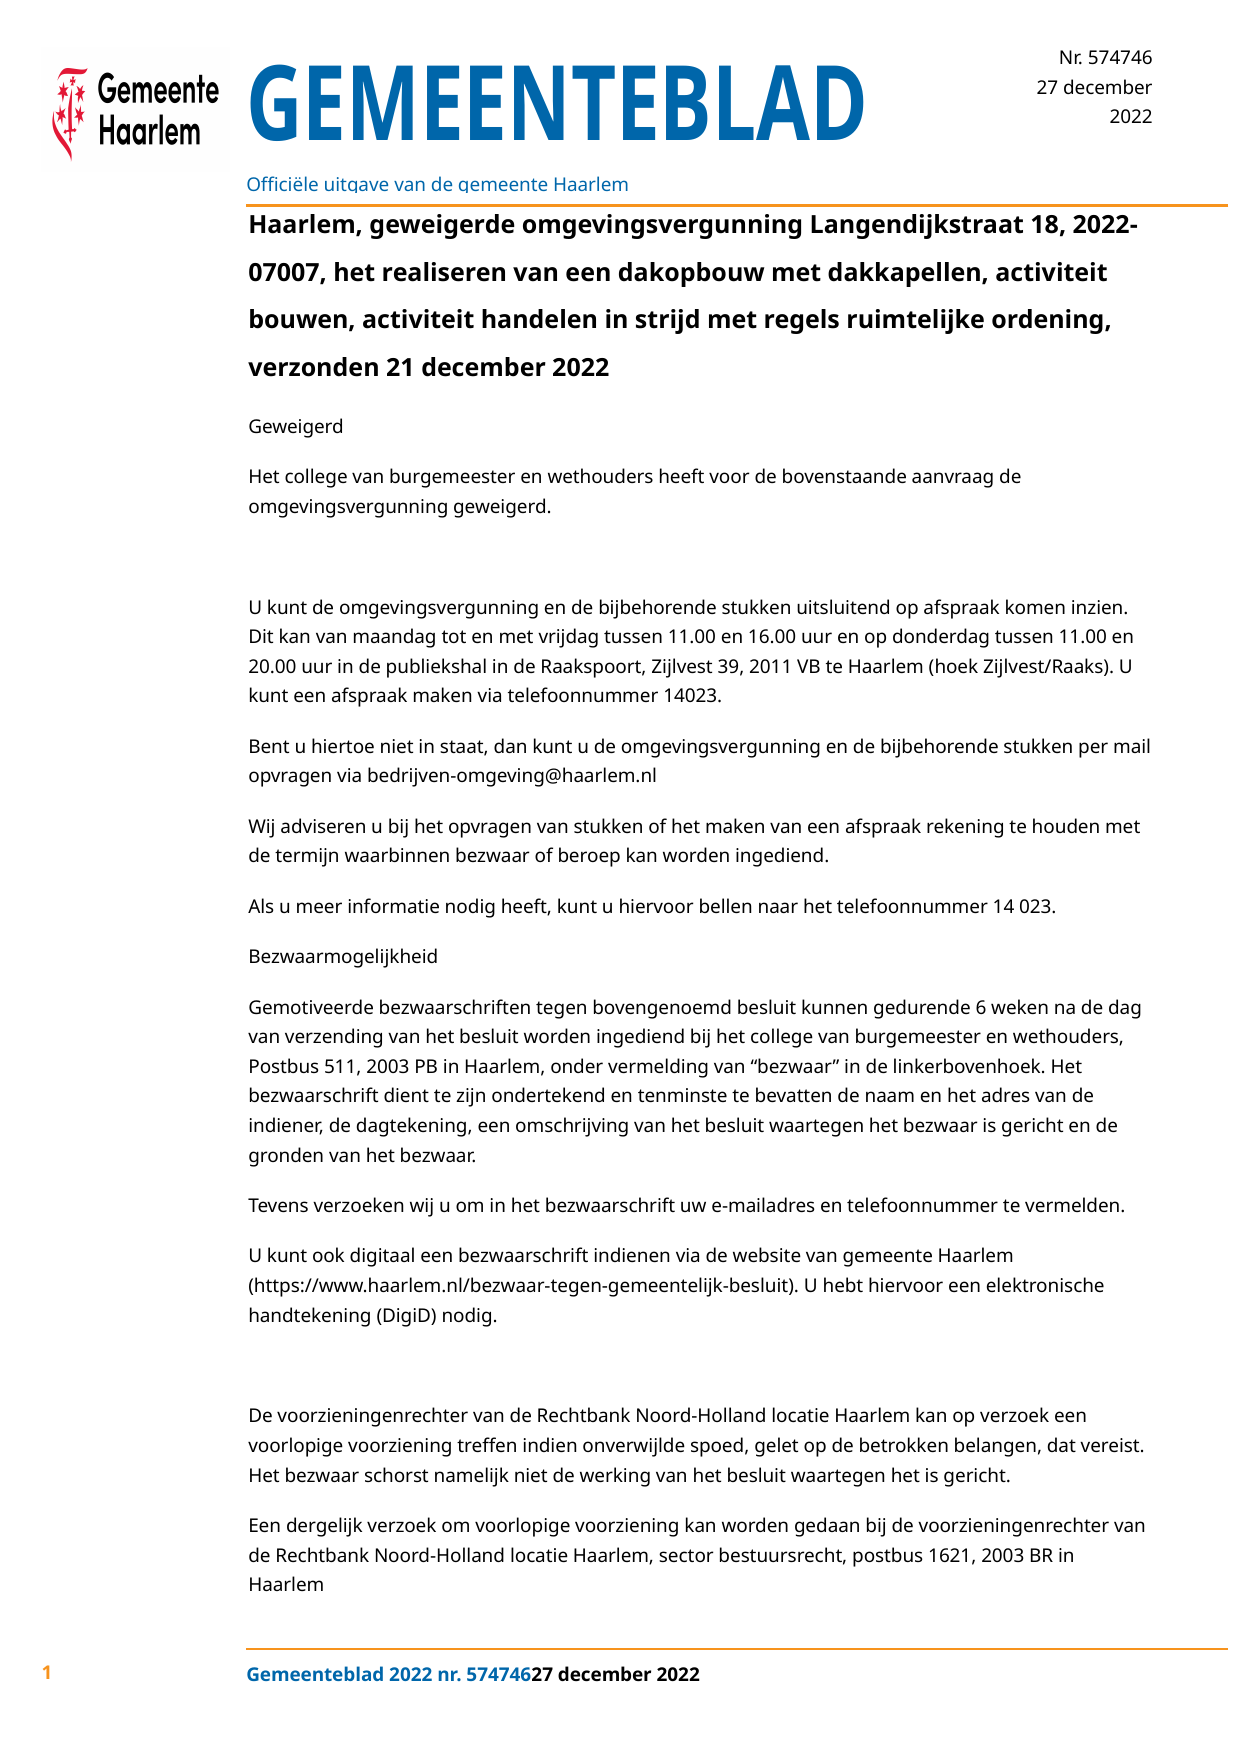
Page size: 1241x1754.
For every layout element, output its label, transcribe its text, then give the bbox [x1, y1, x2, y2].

text Geweigerd [248, 413, 1152, 439]
text Een dergelijk verzoek om voorlopige voorziening kan worden gedaan bij de voorzieningenrechter van de Rechtbank Noord-Holland locatie Haarlem, sector bestuursrecht, postbus 1621, 2003 BR in Haarlem [248, 1512, 1152, 1597]
text Het college van burgemeester en wethouders heeft voor de bovenstaande aanvraag de omgevingsvergunning geweigerd. [248, 463, 1152, 519]
picture [41, 47, 231, 172]
text Als u meer informatie nodig heeft, kunt u hiervoor bellen naar het telefoonnummer 14 023. [248, 893, 1152, 919]
text Tevens verzoeken wij u om in het bezwaarschrift uw e-mailadres en telefoonnummer te vermelden. [248, 1192, 1152, 1218]
text U kunt ook digitaal een bezwaarschrift indienen via de website van gemeente Haarlem (https://www.haarlem.nl/bezwaar-tegen-gemeentelijk-besluit). U hebt hiervoor een elektronische handtekening (DigiD) nodig. [248, 1243, 1152, 1328]
text Haarlem, geweigerde omgevingsvergunning Langendijkstraat 18, 2022-07007, het realiseren van een dakopbouw met dakkapellen, activiteit bouwen, activiteit handelen in strijd met regels ruimtelijke ordening, verzonden 21 december 2022 [248, 207, 1152, 384]
text De voorzieningenrechter van de Rechtbank Noord-Holland locatie Haarlem kan op verzoek een voorlopige voorziening treffen indien onverwijlde spoed, gelet op de betrokken belangen, dat vereist. Het bezwaar schorst namelijk niet de werking van het besluit waartegen het is gericht. [248, 1403, 1152, 1488]
text U kunt de omgevingsvergunning en de bijbehorende stukken uitsluitend op afspraak komen inzien. Dit kan van maandag tot en met vrijdag tussen 11.00 en 16.00 uur en op donderdag tussen 11.00 en 20.00 uur in de publiekshal in de Raakspoort, Zijlvest 39, 2011 VB te Haarlem (hoek Zijlvest/Raaks). U kunt een afspraak maken via telefoonnummer 14023. [248, 594, 1152, 708]
text Gemotiveerde bezwaarschriften tegen bovengenoemd besluit kunnen gedurende 6 weken na de dag van verzending van het besluit worden ingediend bij het college van burgemeester en wethouders, Postbus 511, 2003 PB in Haarlem, onder vermelding van “bezwaar” in de linkerbovenhoek. Het bezwaarschrift dient te zijn ondertekend en tenminste te bevatten de naam en het adres van de indiener, de dagtekening, een omschrijving van het besluit waartegen het bezwaar is gericht en de gronden van het bezwaar. [248, 994, 1152, 1168]
text Bezwaarmogelijkheid [248, 943, 1152, 969]
text Wij adviseren u bij het opvragen van stukken of het maken van een afspraak rekening te houden met de termijn waarbinnen bezwaar of beroep kan worden ingediend. [248, 813, 1152, 868]
text Bent u hiertoe niet in staat, dan kunt u de omgevingsvergunning en de bijbehorende stukken per mail opvragen via bedrijven-omgeving@haarlem.nl [248, 733, 1152, 788]
